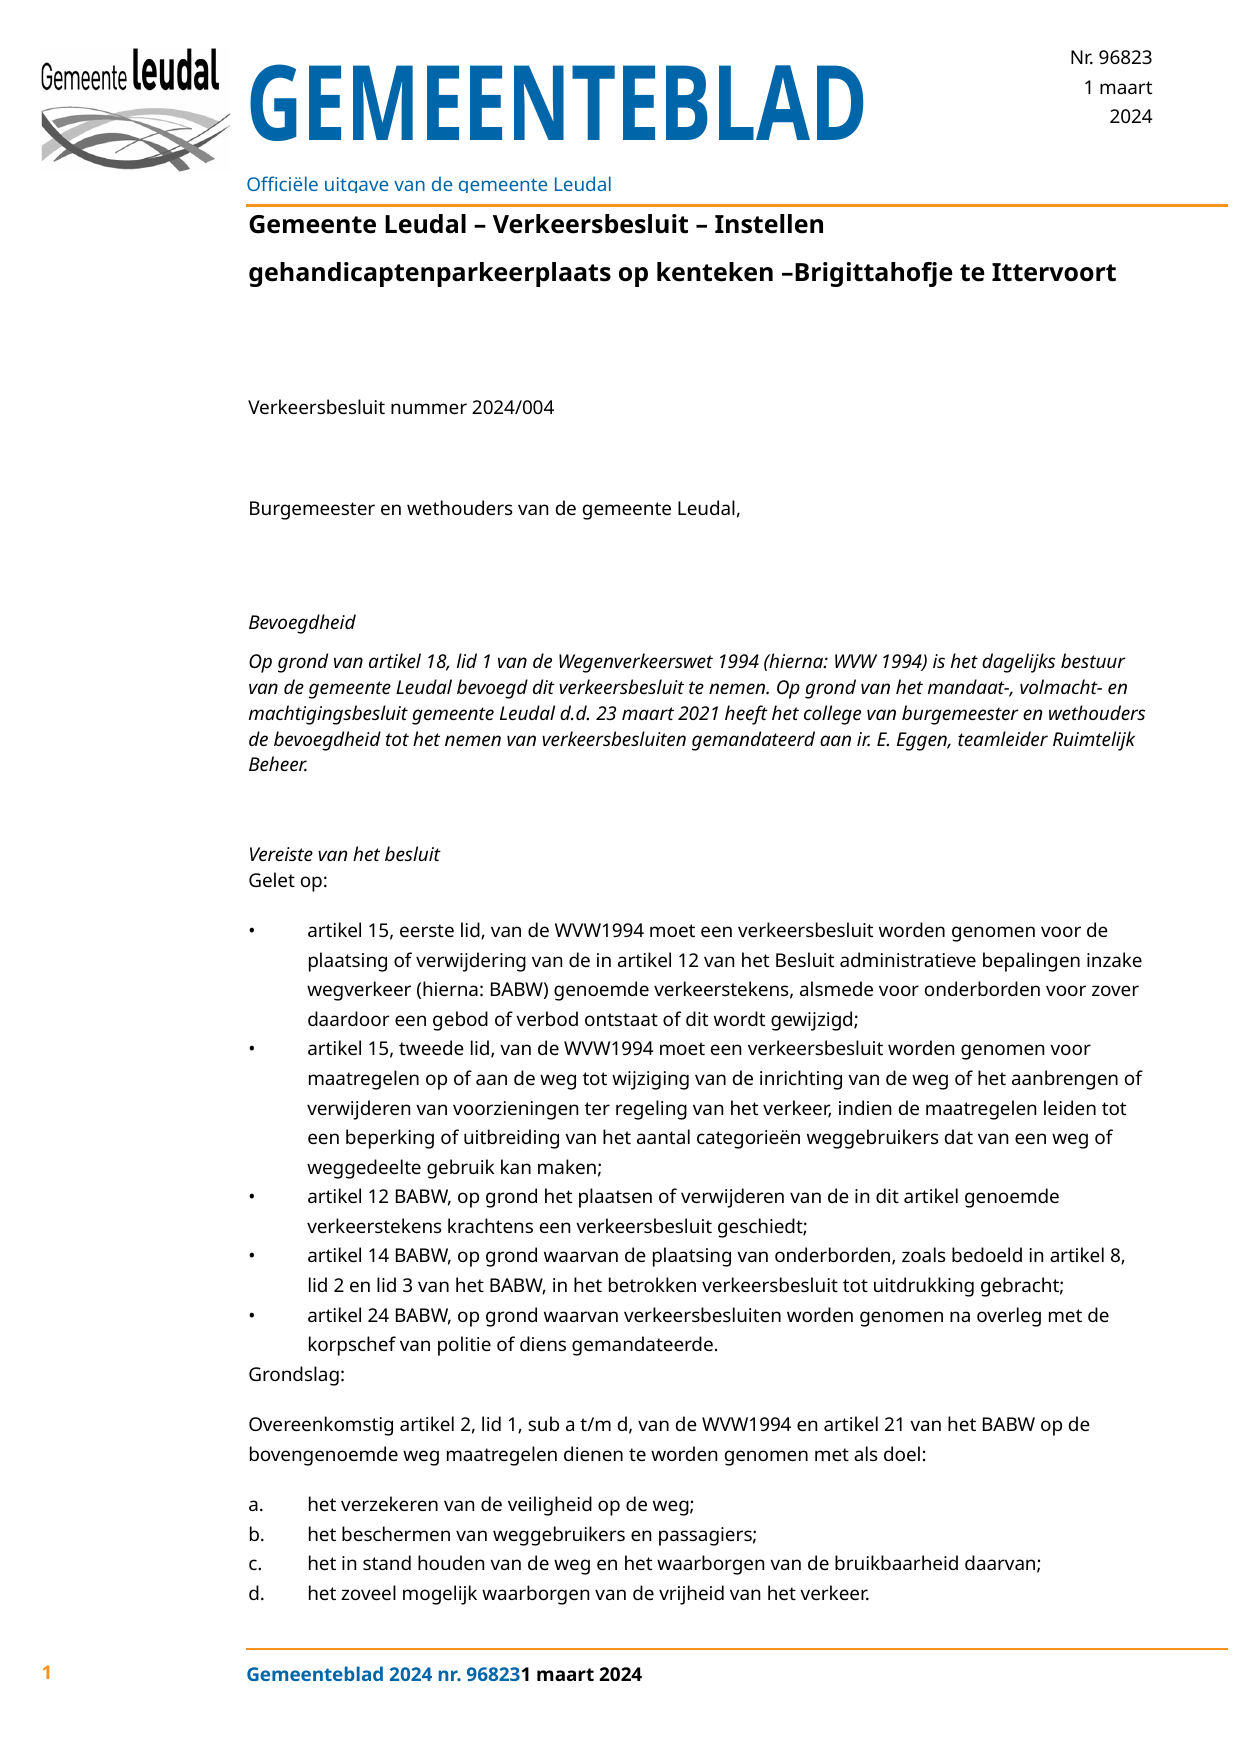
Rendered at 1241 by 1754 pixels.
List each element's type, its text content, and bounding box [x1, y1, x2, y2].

list artikel 24 BABW, op grond waarvan verkeersbesluiten worden genomen na overleg met de korpschef van politie of diens gemandateerde. [248, 1302, 1152, 1357]
list artikel 15, eerste lid, van de WVW1994 moet een verkeersbesluit worden genomen voor de plaatsing of verwijdering van de in artikel 12 van het Besluit administratieve bepalingen inzake wegverkeer (hierna: BABW) genoemde verkeerstekens, alsmede voor onderborden voor zover daardoor een gebod of verbod ontstaat of dit wordt gewijzigd; [248, 917, 1152, 1032]
list het beschermen van weggebruikers en passagiers; [248, 1521, 1152, 1547]
text Vereiste van het besluit [248, 841, 1152, 867]
text Gemeente Leudal – Verkeersbesluit – Instellen gehandicaptenparkeerplaats op kenteken –Brigittahofje te Ittervoort [248, 207, 1152, 288]
text Bevoegdheid [248, 609, 1152, 635]
picture [41, 47, 231, 172]
text Burgemeester en wethouders van de gemeente Leudal, [248, 495, 1152, 521]
text Verkeersbesluit nummer 2024/004 [248, 394, 1152, 420]
list artikel 12 BABW, op grond het plaatsen of verwijderen van de in dit artikel genoemde verkeerstekens krachtens een verkeersbesluit geschiedt; [248, 1183, 1152, 1239]
list het zoveel mogelijk waarborgen van de vrijheid van het verkeer. [248, 1580, 1152, 1606]
list artikel 15, tweede lid, van de WVW1994 moet een verkeersbesluit worden genomen voor maatregelen op of aan de weg tot wijziging van de inrichting van de weg of het aanbrengen of verwijderen van voorzieningen ter regeling van het verkeer, indien de maatregelen leiden tot een beperking of uitbreiding van het aantal categorieën weggebruikers dat van een weg of weggedeelte gebruik kan maken; [248, 1036, 1152, 1180]
list het verzekeren van de veiligheid op de weg; [248, 1491, 1152, 1517]
text Gelet op: [248, 867, 1152, 893]
text Grondslag: [248, 1361, 1152, 1387]
list het in stand houden van de weg en het waarborgen van de bruikbaarheid daarvan; [248, 1551, 1152, 1576]
list artikel 14 BABW, op grond waarvan de plaatsing van onderborden, zoals bedoeld in artikel 8, lid 2 en lid 3 van het BABW, in het betrokken verkeersbesluit tot uitdrukking gebracht; [248, 1243, 1152, 1298]
text Overeenkomstig artikel 2, lid 1, sub a t/m d, van de WVW1994 en artikel 21 van het BABW op de bovengenoemde weg maatregelen dienen te worden genomen met als doel: [248, 1411, 1152, 1467]
text Op grond van artikel 18, lid 1 van de Wegenverkeerswet 1994 (hierna: WVW 1994) is het dagelijks bestuur van de gemeente Leudal bevoegd dit verkeersbesluit te nemen. Op grond van het mandaat-, volmacht- en machtigingsbesluit gemeente Leudal d.d. 23 maart 2021 heeft het college van burgemeester en wethouders de bevoegdheid tot het nemen van verkeersbesluiten gemandateerd aan ir. E. Eggen, teamleider Ruimtelijk Beheer. [248, 648, 1152, 777]
